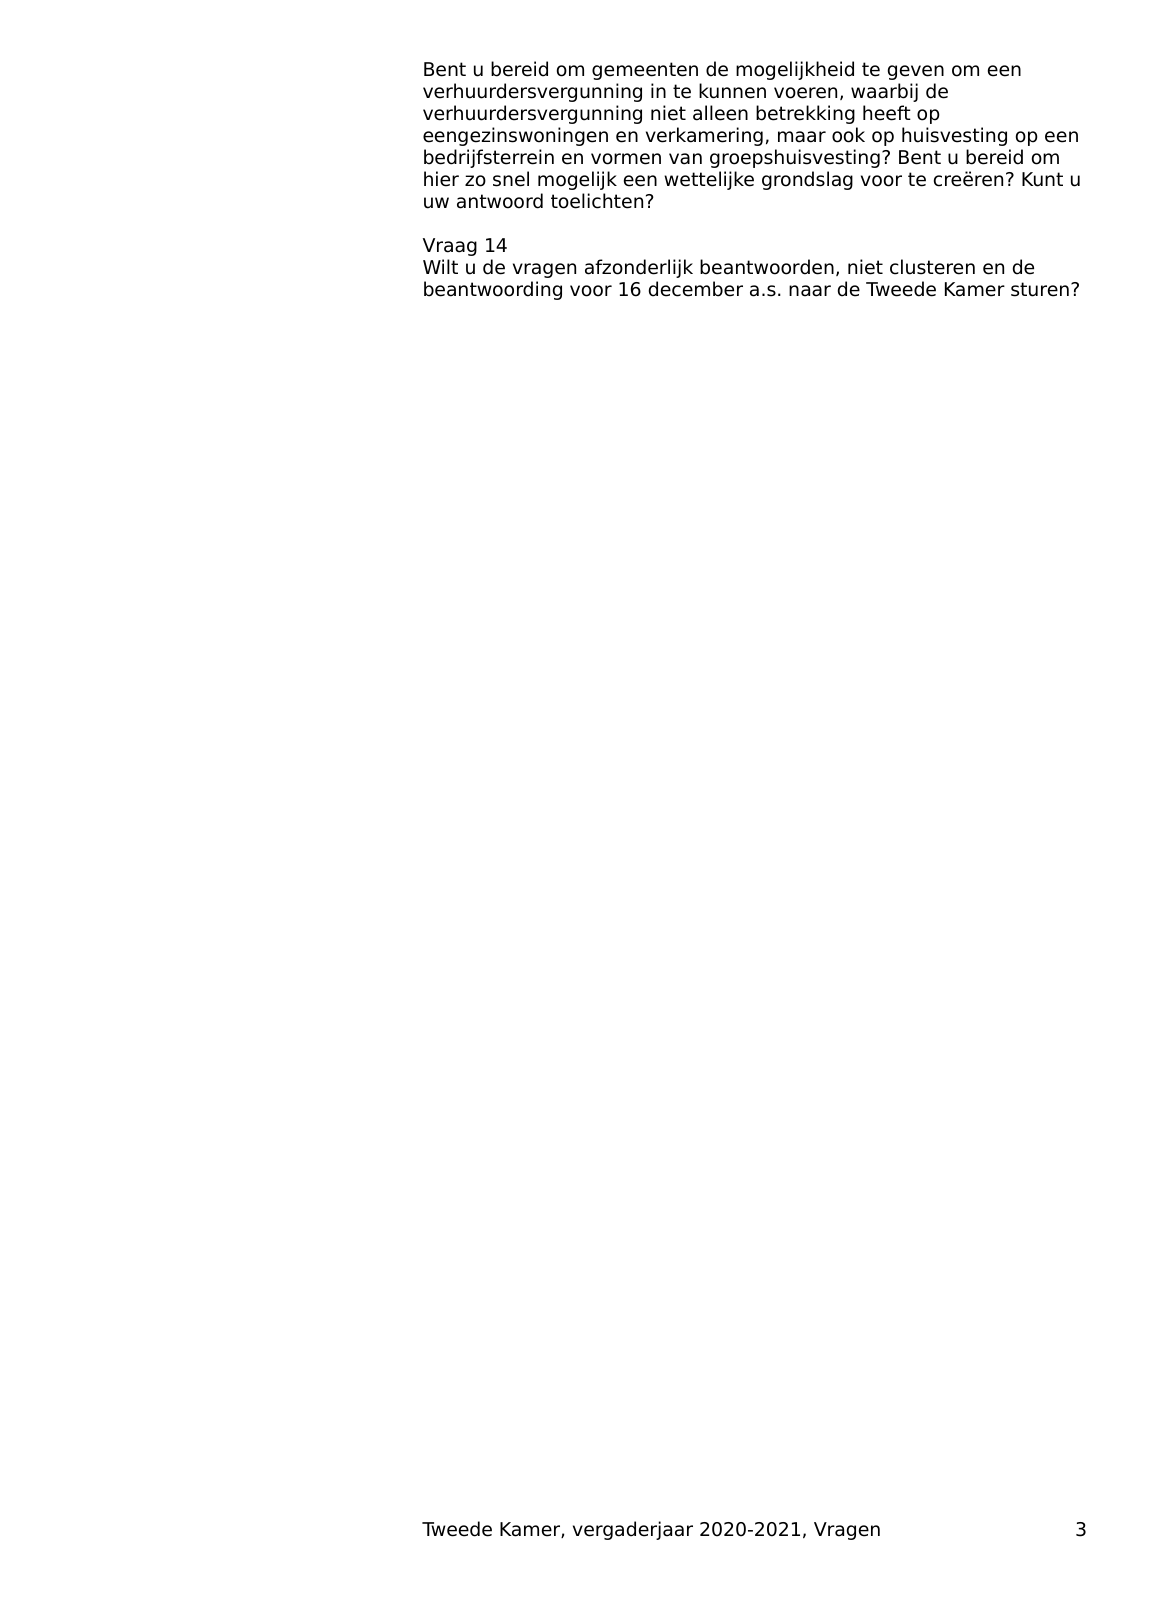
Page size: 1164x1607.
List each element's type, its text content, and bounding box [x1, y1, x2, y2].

text Bent u bereid om gemeenten de mogelijkheid te geven om een verhuurdersvergunning in te kunnen voeren, waarbij de verhuurdersvergunning niet alleen betrekking heeft op eengezinswoningen en verkamering, maar ook op huisvesting op een bedrijfsterrein en vormen van groepshuisvesting? Bent u bereid om hier zo snel mogelijk een wettelijke grondslag voor te creëren? Kunt u uw antwoord toelichten? [422, 59, 1087, 213]
text Wilt u de vragen afzonderlijk beantwoorden, niet clusteren en de beantwoording voor 16 december a.s. naar de Tweede Kamer sturen? [422, 257, 1087, 301]
text Vraag 14 [422, 235, 1087, 257]
